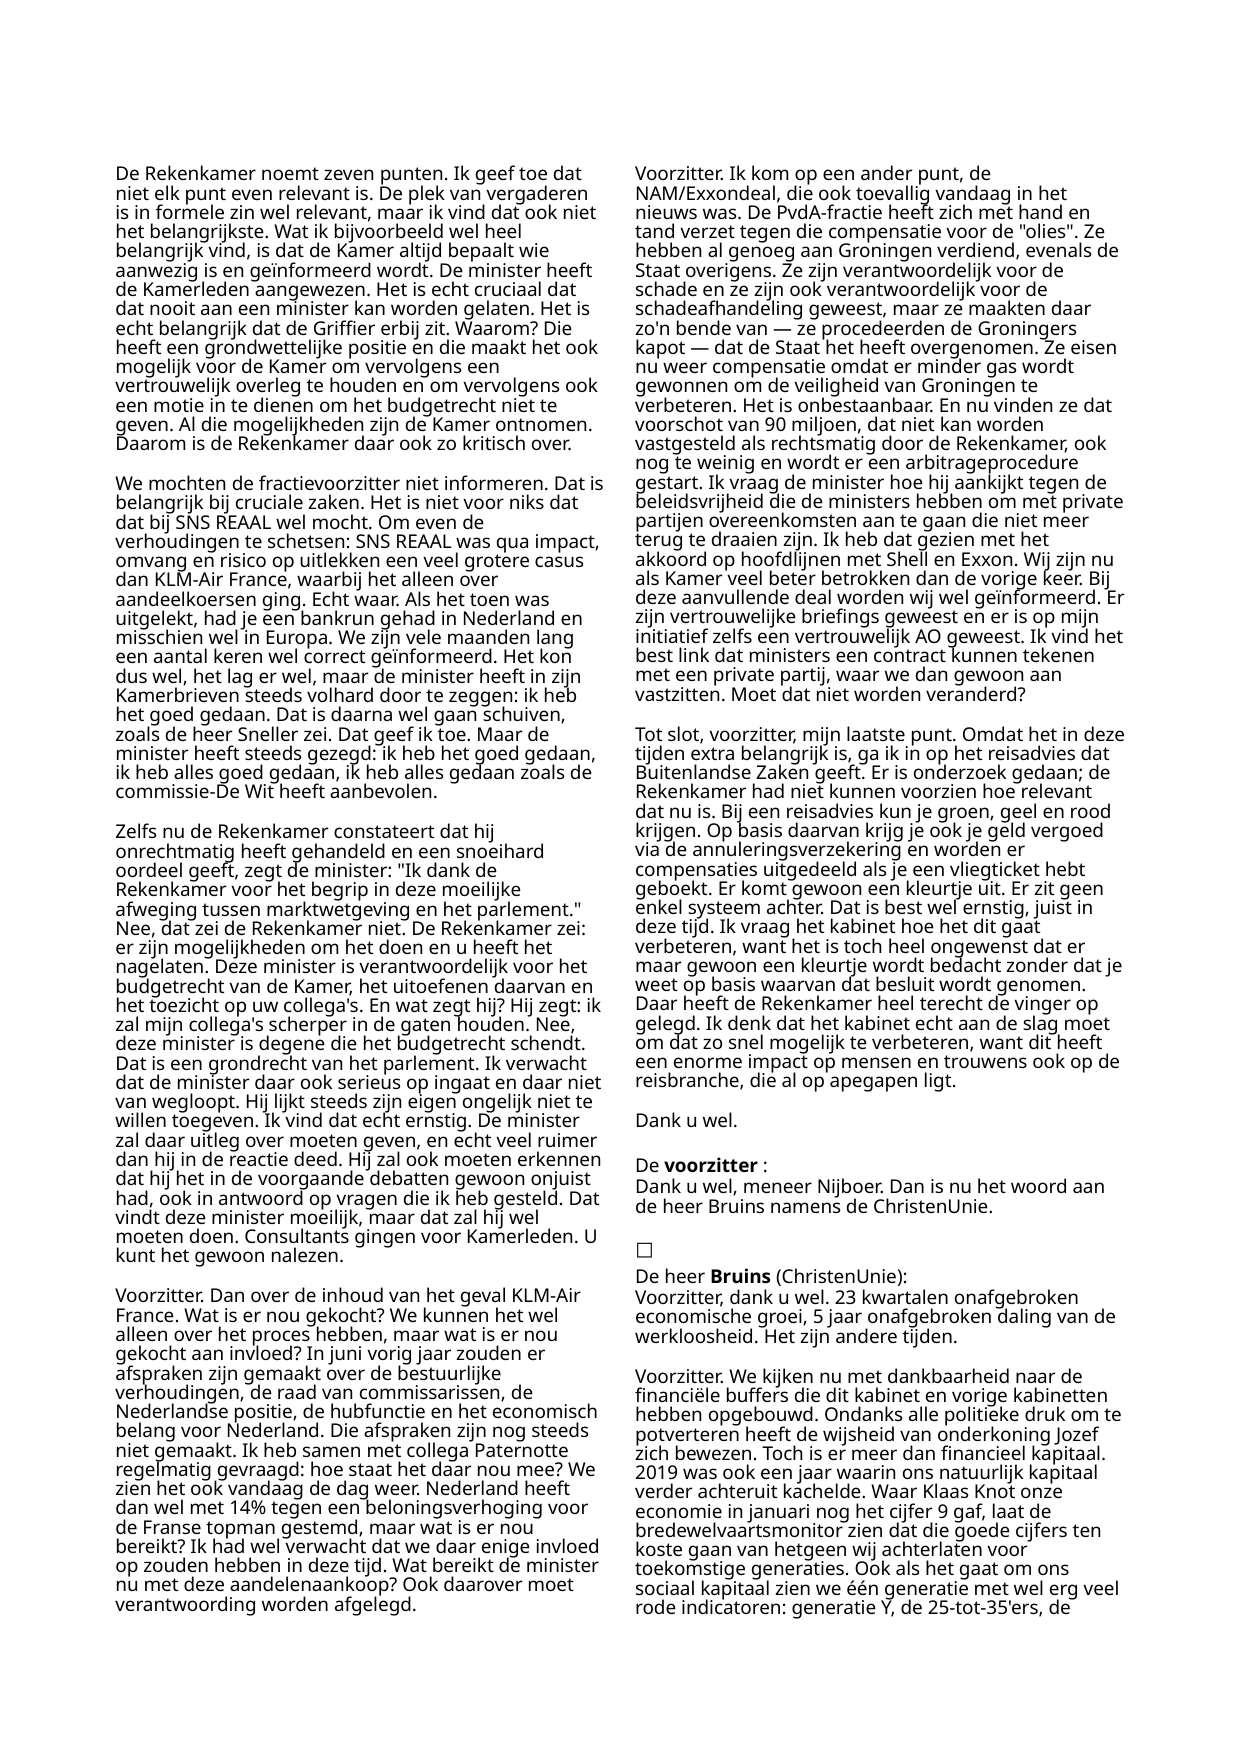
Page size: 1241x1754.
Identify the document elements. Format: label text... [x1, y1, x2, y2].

text De voorzitter : [635, 1153, 1125, 1178]
text De Rekenkamer noemt zeven punten. Ik geef toe dat niet elk punt even relevant is. De plek van vergaderen is in formele zin wel relevant, maar ik vind dat ook niet het belangrijkste. Wat ik bijvoorbeeld wel heel belangrijk vind, is dat de Kamer altijd bepaalt wie aanwezig is en geïnformeerd wordt. De minister heeft de Kamerleden aangewezen. Het is echt cruciaal dat dat nooit aan een minister kan worden gelaten. Het is echt belangrijk dat de Griffier erbij zit. Waarom? Die heeft een grondwettelijke positie en die maakt het ook mogelijk voor de Kamer om vervolgens een vertrouwelijk overleg te houden en om vervolgens ook een motie in te dienen om het budgetrecht niet te geven. Al die mogelijkheden zijn de Kamer ontnomen. Daarom is de Rekenkamer daar ook zo kritisch over. [115, 165, 605, 454]
text Tot slot, voorzitter, mijn laatste punt. Omdat het in deze tijden extra belangrijk is, ga ik in op het reisadvies dat Buitenlandse Zaken geeft. Er is onderzoek gedaan; de Rekenkamer had niet kunnen voorzien hoe relevant dat nu is. Bij een reisadvies kun je groen, geel en rood krijgen. Op basis daarvan krijg je ook je geld vergoed via de annuleringsverzekering en worden er compensaties uitgedeeld als je een vliegticket hebt geboekt. Er komt gewoon een kleurtje uit. Er zit geen enkel systeem achter. Dat is best wel ernstig, juist in deze tijd. Ik vraag het kabinet hoe het dit gaat verbeteren, want het is toch heel ongewenst dat er maar gewoon een kleurtje wordt bedacht zonder dat je weet op basis waarvan dat besluit wordt genomen. Daar heeft de Rekenkamer heel terecht de vinger op gelegd. Ik denk dat het kabinet echt aan de slag moet om dat zo snel mogelijk te verbeteren, want dit heeft een enorme impact op mensen en trouwens ook op de reisbranche, die al op apegapen ligt. [635, 726, 1125, 1092]
text Voorzitter, dank u wel. 23 kwartalen onafgebroken economische groei, 5 jaar onafgebroken daling van de werkloosheid. Het zijn andere tijden. [635, 1289, 1125, 1347]
text Voorzitter. We kijken nu met dankbaarheid naar de financiële buffers die dit kabinet en vorige kabinetten hebben opgebouwd. Ondanks alle politieke druk om te potverteren heeft de wijsheid van onderkoning Jozef zich bewezen. Toch is er meer dan financieel kapitaal. 2019 was ook een jaar waarin ons natuurlijk kapitaal verder achteruit kachelde. Waar Klaas Knot onze economie in januari nog het cijfer 9 gaf, laat de bredewelvaartsmonitor zien dat die goede cijfers ten koste gaan van hetgeen wij achterlaten voor toekomstige generaties. Ook als het gaat om ons sociaal kapitaal zien we één generatie met wel erg veel rode indicatoren: generatie Y, de 25-tot-35'ers, de [635, 1368, 1125, 1618]
text We mochten de fractievoorzitter niet informeren. Dat is belangrijk bij cruciale zaken. Het is niet voor niks dat dat bij SNS REAAL wel mocht. Om even de verhoudingen te schetsen: SNS REAAL was qua impact, omvang en risico op uitlekken een veel grotere casus dan KLM-Air France, waarbij het alleen over aandeelkoersen ging. Echt waar. Als het toen was uitgelekt, had je een bankrun gehad in Nederland en misschien wel in Europa. We zijn vele maanden lang een aantal keren wel correct geïnformeerd. Het kon dus wel, het lag er wel, maar de minister heeft in zijn Kamerbrieven steeds volhard door te zeggen: ik heb het goed gedaan. Dat is daarna wel gaan schuiven, zoals de heer Sneller zei. Dat geef ik toe. Maar de minister heeft steeds gezegd: ik heb het goed gedaan, ik heb alles goed gedaan, ik heb alles gedaan zoals de commissie-De Wit heeft aanbevolen. [115, 475, 605, 803]
text Voorzitter. Dan over de inhoud van het geval KLM-Air France. Wat is er nou gekocht? We kunnen het wel alleen over het proces hebben, maar wat is er nou gekocht aan invloed? In juni vorig jaar zouden er afspraken zijn gemaakt over de bestuurlijke verhoudingen, de raad van commissarissen, de Nederlandse positie, de hubfunctie en het economisch belang voor Nederland. Die afspraken zijn nog steeds niet gemaakt. Ik heb samen met collega Paternotte regelmatig gevraagd: hoe staat het daar nou mee? We zien het ook vandaag de dag weer. Nederland heeft dan wel met 14% tegen een beloningsverhoging voor de Franse topman gestemd, maar wat is er nou bereikt? Ik had wel verwacht dat we daar enige invloed op zouden hebben in deze tijd. Wat bereikt de minister nu met deze aandelenaankoop? Ook daarover moet verantwoording worden afgelegd. [115, 1287, 605, 1615]
text Voorzitter. Ik kom op een ander punt, de NAM/Exxondeal, die ook toevallig vandaag in het nieuws was. De PvdA-fractie heeft zich met hand en tand verzet tegen die compensatie voor de "olies". Ze hebben al genoeg aan Groningen verdiend, evenals de Staat overigens. Ze zijn verantwoordelijk voor de schade en ze zijn ook verantwoordelijk voor de schadeafhandeling geweest, maar ze maakten daar zo'n bende van — ze procedeerden de Groningers kapot — dat de Staat het heeft overgenomen. Ze eisen nu weer compensatie omdat er minder gas wordt gewonnen om de veiligheid van Groningen te verbeteren. Het is onbestaanbaar. En nu vinden ze dat voorschot van 90 miljoen, dat niet kan worden vastgesteld als rechtsmatig door de Rekenkamer, ook nog te weinig en wordt er een arbitrageprocedure gestart. Ik vraag de minister hoe hij aankijkt tegen de beleidsvrijheid die de ministers hebben om met private partijen overeenkomsten aan te gaan die niet meer terug te draaien zijn. Ik heb dat gezien met het akkoord op hoofdlijnen met Shell en Exxon. Wij zijn nu als Kamer veel beter betrokken dan de vorige keer. Bij deze aanvullende deal worden wij wel geïnformeerd. Er zijn vertrouwelijke briefings geweest en er is op mijn initiatief zelfs een vertrouwelijk AO geweest. Ik vind het best link dat ministers een contract kunnen tekenen met een private partij, waar we dan gewoon aan vastzitten. Moet dat niet worden veranderd? [635, 165, 1125, 705]
text Dank u wel, meneer Nijboer. Dan is nu het woord aan de heer Bruins namens de ChristenUnie. [635, 1178, 1125, 1217]
text Zelfs nu de Rekenkamer constateert dat hij onrechtmatig heeft gehandeld en een snoeihard oordeel geeft, zegt de minister: "Ik dank de Rekenkamer voor het begrip in deze moeilijke afweging tussen marktwetgeving en het parlement." Nee, dat zei de Rekenkamer niet. De Rekenkamer zei: er zijn mogelijkheden om het doen en u heeft het nagelaten. Deze minister is verantwoordelijk voor het budgetrecht van de Kamer, het uitoefenen daarvan en het toezicht op uw collega's. En wat zegt hij? Hij zegt: ik zal mijn collega's scherper in de gaten houden. Nee, deze minister is degene die het budgetrecht schendt. Dat is een grondrecht van het parlement. Ik verwacht dat de minister daar ook serieus op ingaat en daar niet van wegloopt. Hij lijkt steeds zijn eigen ongelijk niet te willen toegeven. Ik vind dat echt ernstig. De minister zal daar uitleg over moeten geven, en echt veel ruimer dan hij in de reactie deed. Hij zal ook moeten erkennen dat hij het in de voorgaande debatten gewoon onjuist had, ook in antwoord op vragen die ik heb gesteld. Dat vindt deze minister moeilijk, maar dat zal hij wel moeten doen. Consultants gingen voor Kamerleden. U kunt het gewoon nalezen. [115, 823, 605, 1267]
text ⬜ [635, 1238, 1125, 1263]
text De heer Bruins (ChristenUnie): [635, 1263, 1125, 1289]
text Dank u wel. [635, 1112, 1125, 1132]
